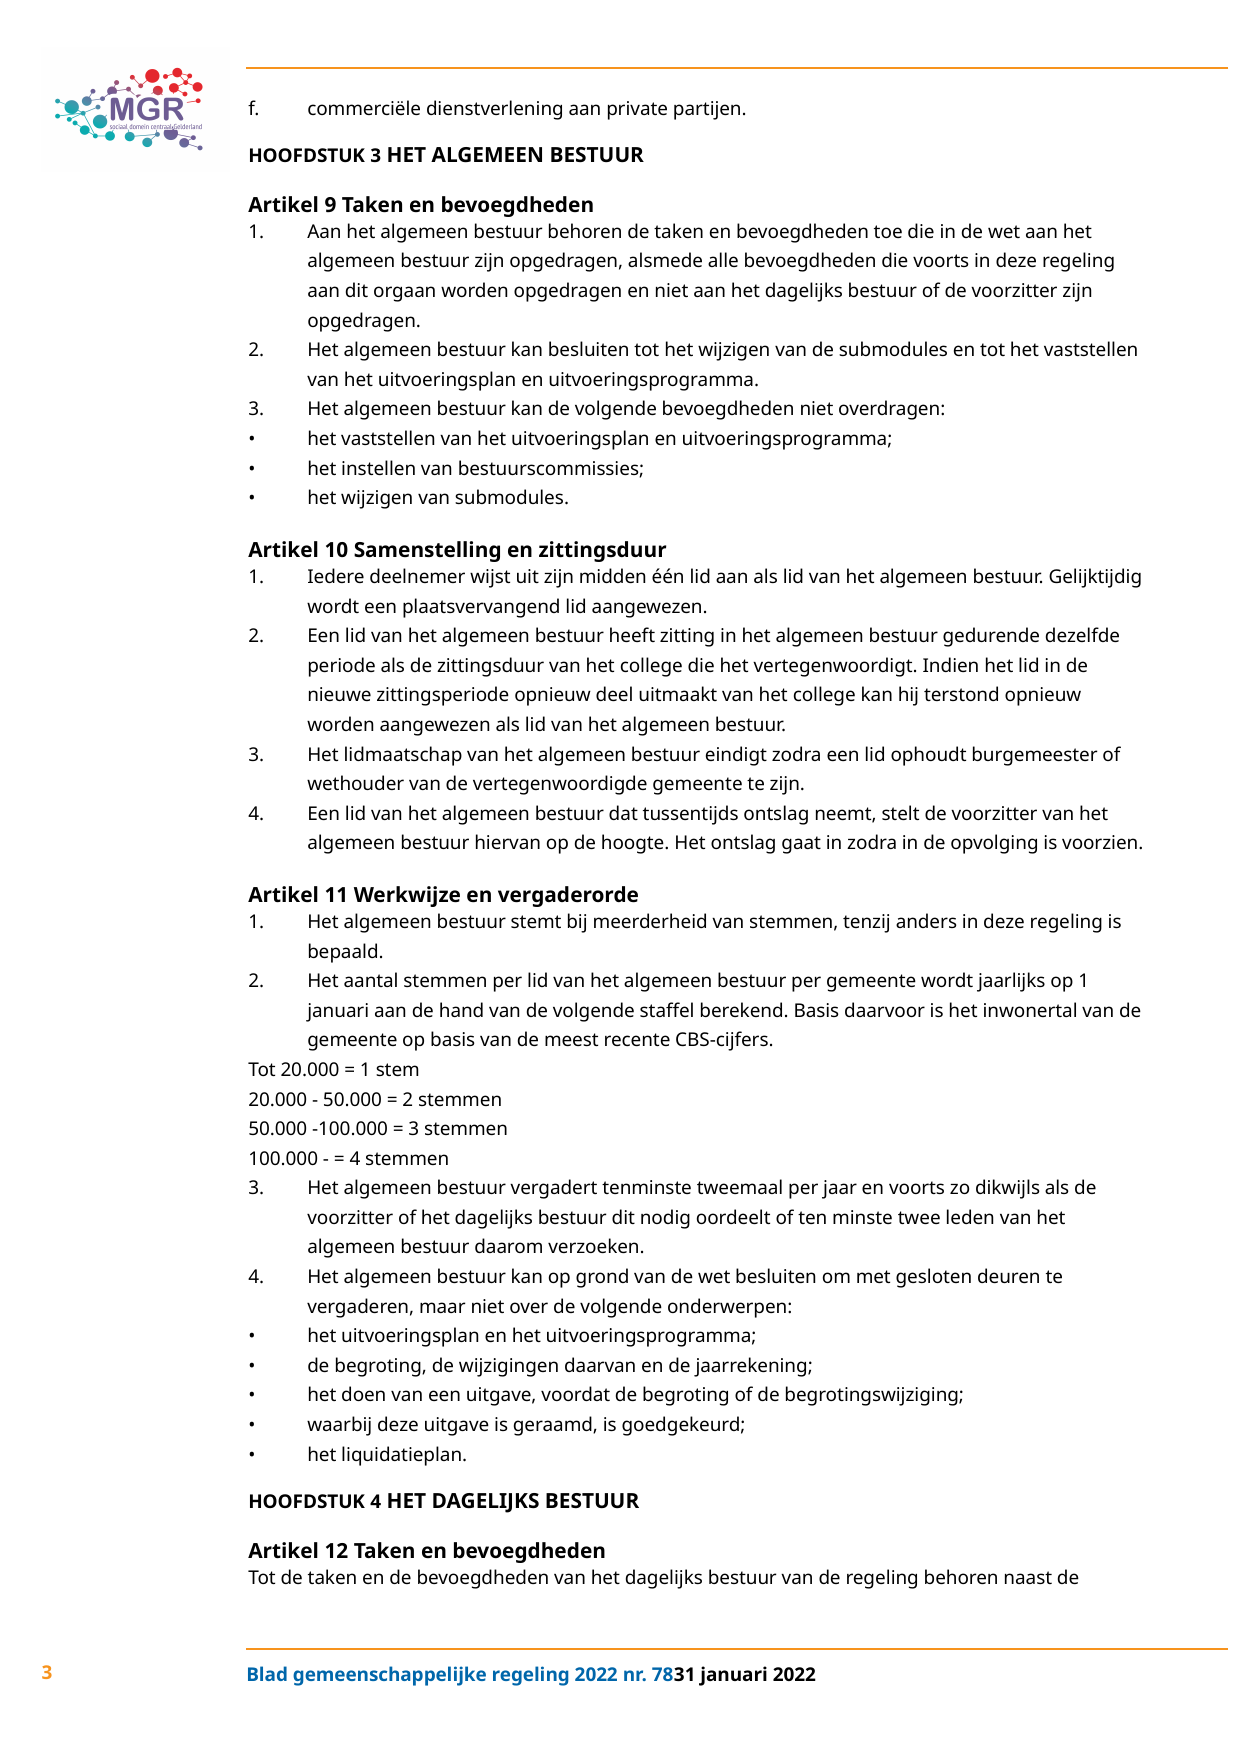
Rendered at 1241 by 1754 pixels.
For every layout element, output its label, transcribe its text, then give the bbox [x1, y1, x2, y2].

picture [41, 47, 231, 172]
text 20.000 - 50.000 = 2 stemmen [248, 1086, 1152, 1112]
list Het algemeen bestuur kan besluiten tot het wijzigen van de submodules en tot het vaststellen van het uitvoeringsplan en uitvoeringsprogramma. [248, 336, 1152, 392]
list het doen van een uitgave, voordat de begroting of de begrotingswijziging; [248, 1382, 1152, 1407]
text HOOFDSTUK 4 HET DAGELIJKS BESTUUR [248, 1486, 1152, 1515]
text Artikel 10 Samenstelling en zittingsduur [248, 535, 1152, 563]
list Het algemeen bestuur kan de volgende bevoegdheden niet overdragen: [248, 396, 1152, 421]
text Artikel 9 Taken en bevoegdheden [248, 190, 1152, 218]
list Het algemeen bestuur stemt bij meerderheid van stemmen, tenzij anders in deze regeling is bepaald. [248, 908, 1152, 964]
list Een lid van het algemeen bestuur heeft zitting in het algemeen bestuur gedurende dezelfde periode als de zittingsduur van het college die het vertegenwoordigt. Indien het lid in de nieuwe zittingsperiode opnieuw deel uitmaakt van het college kan hij terstond opnieuw worden aangewezen als lid van het algemeen bestuur. [248, 622, 1152, 737]
list het instellen van bestuurscommissies; [248, 455, 1152, 481]
text Tot de taken en de bevoegdheden van het dagelijks bestuur van de regeling behoren naast de [248, 1564, 1152, 1590]
text 100.000 - = 4 stemmen [248, 1145, 1152, 1171]
list Aan het algemeen bestuur behoren de taken en bevoegdheden toe die in de wet aan het algemeen bestuur zijn opgedragen, alsmede alle bevoegdheden die voorts in deze regeling aan dit orgaan worden opgedragen en niet aan het dagelijks bestuur of de voorzitter zijn opgedragen. [248, 218, 1152, 333]
text Artikel 11 Werkwijze en vergaderorde [248, 880, 1152, 908]
list commerciële dienstverlening aan private partijen. [248, 95, 1152, 121]
list de begroting, de wijzigingen daarvan en de jaarrekening; [248, 1352, 1152, 1378]
list het vaststellen van het uitvoeringsplan en uitvoeringsprogramma; [248, 425, 1152, 451]
text Tot 20.000 = 1 stem [248, 1056, 1152, 1082]
list Het aantal stemmen per lid van het algemeen bestuur per gemeente wordt jaarlijks op 1 januari aan de hand van de volgende staffel berekend. Basis daarvoor is het inwonertal van de gemeente op basis van de meest recente CBS-cijfers. [248, 967, 1152, 1052]
list Het lidmaatschap van het algemeen bestuur eindigt zodra een lid ophoudt burgemeester of wethouder van de vertegenwoordigde gemeente te zijn. [248, 741, 1152, 796]
list het liquidatieplan. [248, 1441, 1152, 1467]
list Iedere deelnemer wijst uit zijn midden één lid aan als lid van het algemeen bestuur. Gelijktijdig wordt een plaatsvervangend lid aangewezen. [248, 563, 1152, 618]
list waarbij deze uitgave is geraamd, is goedgekeurd; [248, 1411, 1152, 1437]
list het wijzigen van submodules. [248, 484, 1152, 510]
list Een lid van het algemeen bestuur dat tussentijds ontslag neemt, stelt de voorzitter van het algemeen bestuur hiervan op de hoogte. Het ontslag gaat in zodra in de opvolging is voorzien. [248, 800, 1152, 855]
text Artikel 12 Taken en bevoegdheden [248, 1536, 1152, 1564]
text 50.000 -100.000 = 3 stemmen [248, 1115, 1152, 1141]
list het uitvoeringsplan en het uitvoeringsprogramma; [248, 1322, 1152, 1348]
list Het algemeen bestuur kan op grond van de wet besluiten om met gesloten deuren te vergaderen, maar niet over de volgende onderwerpen: [248, 1263, 1152, 1319]
list Het algemeen bestuur vergadert tenminste tweemaal per jaar en voorts zo dikwijls als de voorzitter of het dagelijks bestuur dit nodig oordeelt of ten minste twee leden van het algemeen bestuur daarom verzoeken. [248, 1174, 1152, 1259]
text HOOFDSTUK 3 HET ALGEMEEN BESTUUR [248, 140, 1152, 169]
